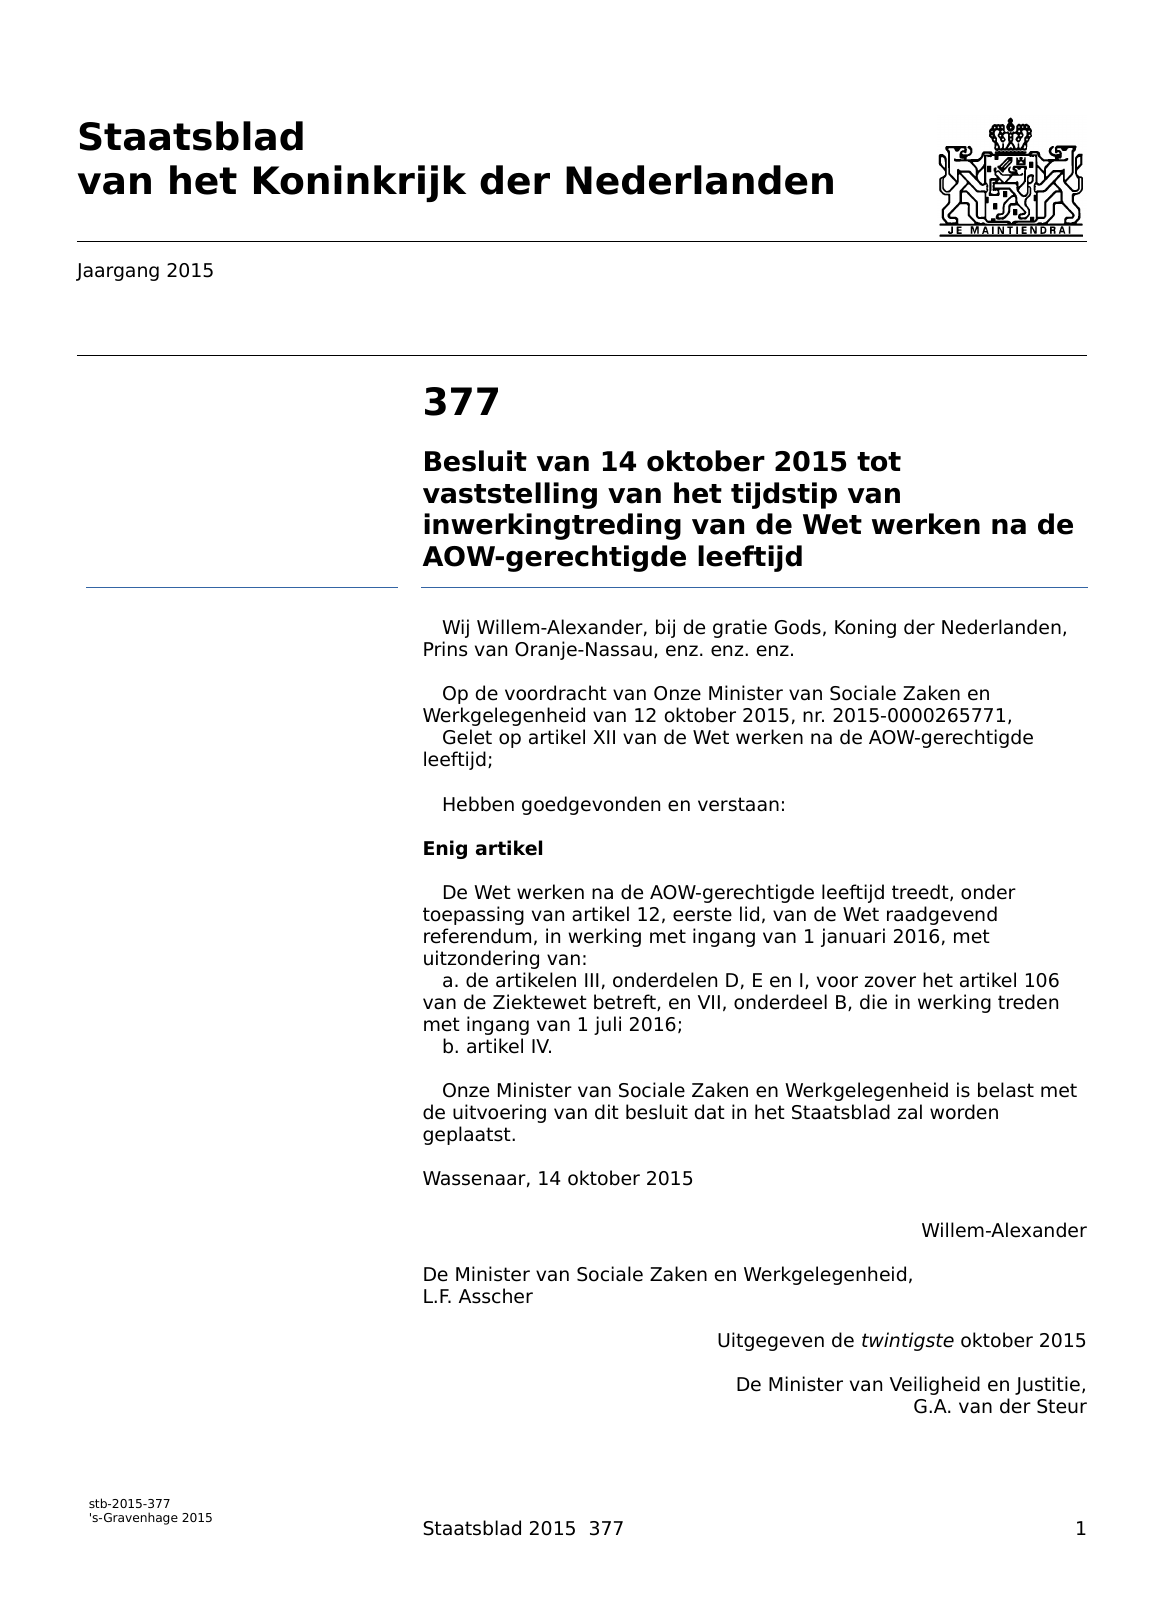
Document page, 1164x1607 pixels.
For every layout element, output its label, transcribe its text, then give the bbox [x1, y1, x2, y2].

text Uitgegeven de twintigste oktober 2015 [422, 1330, 1087, 1352]
text Wassenaar, 14 oktober 2015 [422, 1168, 1087, 1190]
picture [936, 115, 1087, 240]
text Onze Minister van Sociale Zaken en Werkgelegenheid is belast met de uitvoering van dit besluit dat in het Staatsblad zal worden geplaatst. [422, 1080, 1087, 1146]
subtitle 377 [422, 381, 1087, 424]
text Willem-Alexander [422, 1220, 1087, 1242]
subtitle Enig artikel [422, 838, 1087, 859]
table_header [886, 100, 1087, 241]
text Op de voordracht van Onze Minister van Sociale Zaken en Werkgelegenheid van 12 oktober 2015, nr. 2015-0000265771, [422, 683, 1087, 727]
text De Wet werken na de AOW-gerechtigde leeftijd treedt, onder toepassing van artikel 12, eerste lid, van de Wet raadgevend referendum, in werking met ingang van 1 januari 2016, met uitzondering van: [422, 882, 1087, 970]
text Gelet op artikel XII van de Wet werken na de AOW-gerechtigde leeftijd; [422, 727, 1087, 771]
text stb-2015-377 [88, 1497, 323, 1511]
text De Minister van Sociale Zaken en Werkgelegenheid, L.F. Asscher [422, 1264, 1087, 1308]
text b. artikel IV. [422, 1036, 1087, 1058]
text De Minister van Veiligheid en Justitie, G.A. van der Steur [422, 1374, 1087, 1418]
table_header Staatsblad van het Koninkrijk der Nederlanden [77, 100, 886, 241]
text 's-Gravenhage 2015 [88, 1511, 323, 1525]
text Besluit van 14 oktober 2015 tot vaststelling van het tijdstip van inwerkingtreding van de Wet werken na de AOW-gerechtigde leeftijd [422, 447, 1087, 573]
text a. de artikelen III, onderdelen D, E en I, voor zover het artikel 106 van de Ziektewet betreft, en VII, onderdeel B, die in werking treden met ingang van 1 juli 2016; [422, 970, 1087, 1036]
text Wij Willem-Alexander, bij de gratie Gods, Koning der Nederlanden, Prins van Oranje-Nassau, enz. enz. enz. [422, 617, 1087, 661]
table_cell Jaargang 2015 [77, 242, 1087, 355]
text Hebben goedgevonden en verstaan: [422, 793, 1087, 815]
